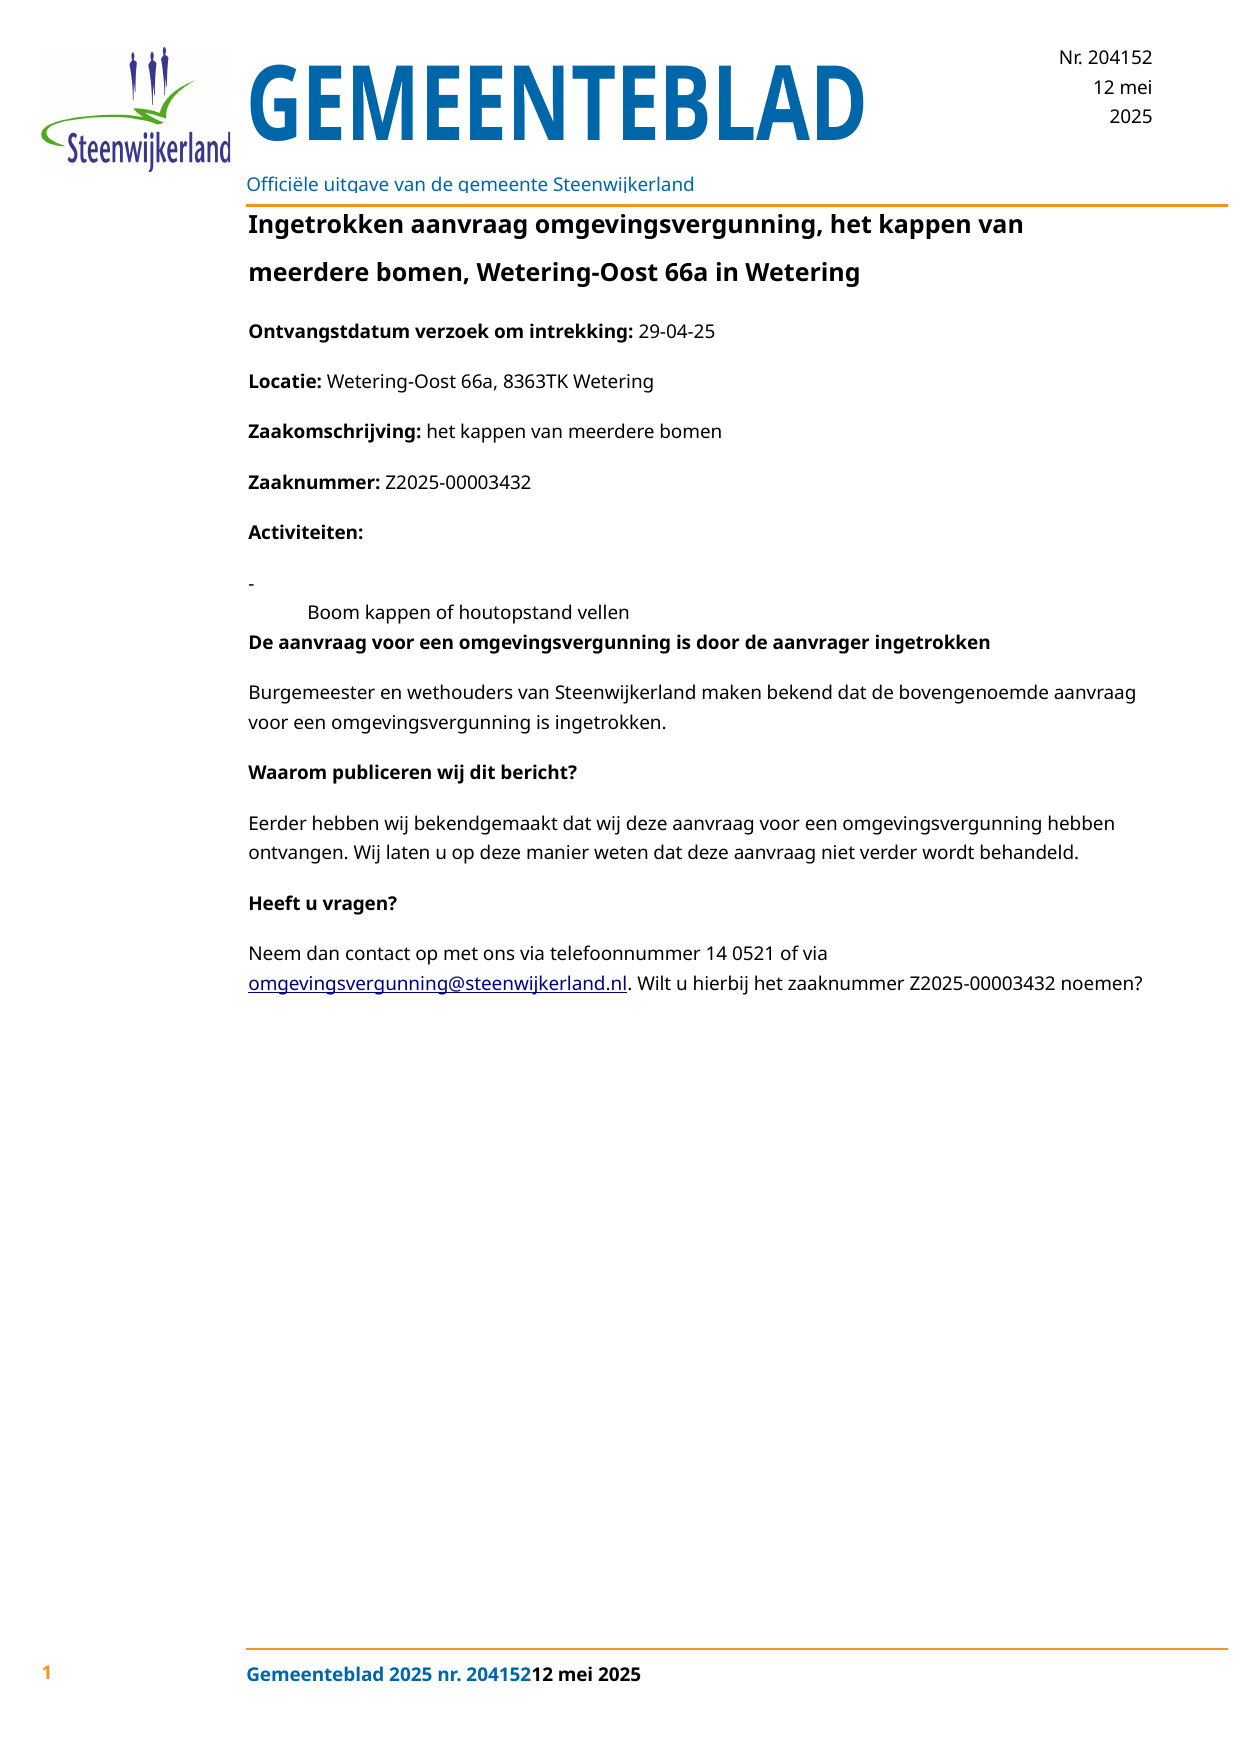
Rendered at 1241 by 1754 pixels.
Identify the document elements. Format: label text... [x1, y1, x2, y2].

text Zaaknummer: Z2025-00003432 [248, 469, 1152, 495]
text Activiteiten: [248, 519, 1152, 545]
text De aanvraag voor een omgevingsvergunning is door de aanvrager ingetrokken [248, 629, 1152, 655]
text Waarom publiceren wij dit bericht? [248, 759, 1152, 785]
text Ingetrokken aanvraag omgevingsvergunning, het kappen van meerdere bomen, Wetering-Oost 66a in Wetering [248, 207, 1152, 288]
text Zaakomschrijving: het kappen van meerdere bomen [248, 419, 1152, 444]
text Burgemeester en wethouders van Steenwijkerland maken bekend dat de bovengenoemde aanvraag voor een omgevingsvergunning is ingetrokken. [248, 679, 1152, 735]
list Boom kappen of houtopstand vellen [248, 599, 1152, 625]
text Neem dan contact op met ons via telefoonnummer 14 0521 of via omgevingsvergunning@steenwijkerland.nl. Wilt u hierbij het zaaknummer Z2025-00003432 noemen? [248, 940, 1152, 996]
text Locatie: Wetering-Oost 66a, 8363TK Wetering [248, 368, 1152, 394]
text Eerder hebben wij bekendgemaakt dat wij deze aanvraag voor een omgevingsvergunning hebben ontvangen. Wij laten u op deze manier weten dat deze aanvraag niet verder wordt behandeld. [248, 810, 1152, 865]
text Ontvangstdatum verzoek om intrekking: 29-04-25 [248, 318, 1152, 344]
text Heeft u vragen? [248, 890, 1152, 916]
picture [41, 47, 231, 172]
